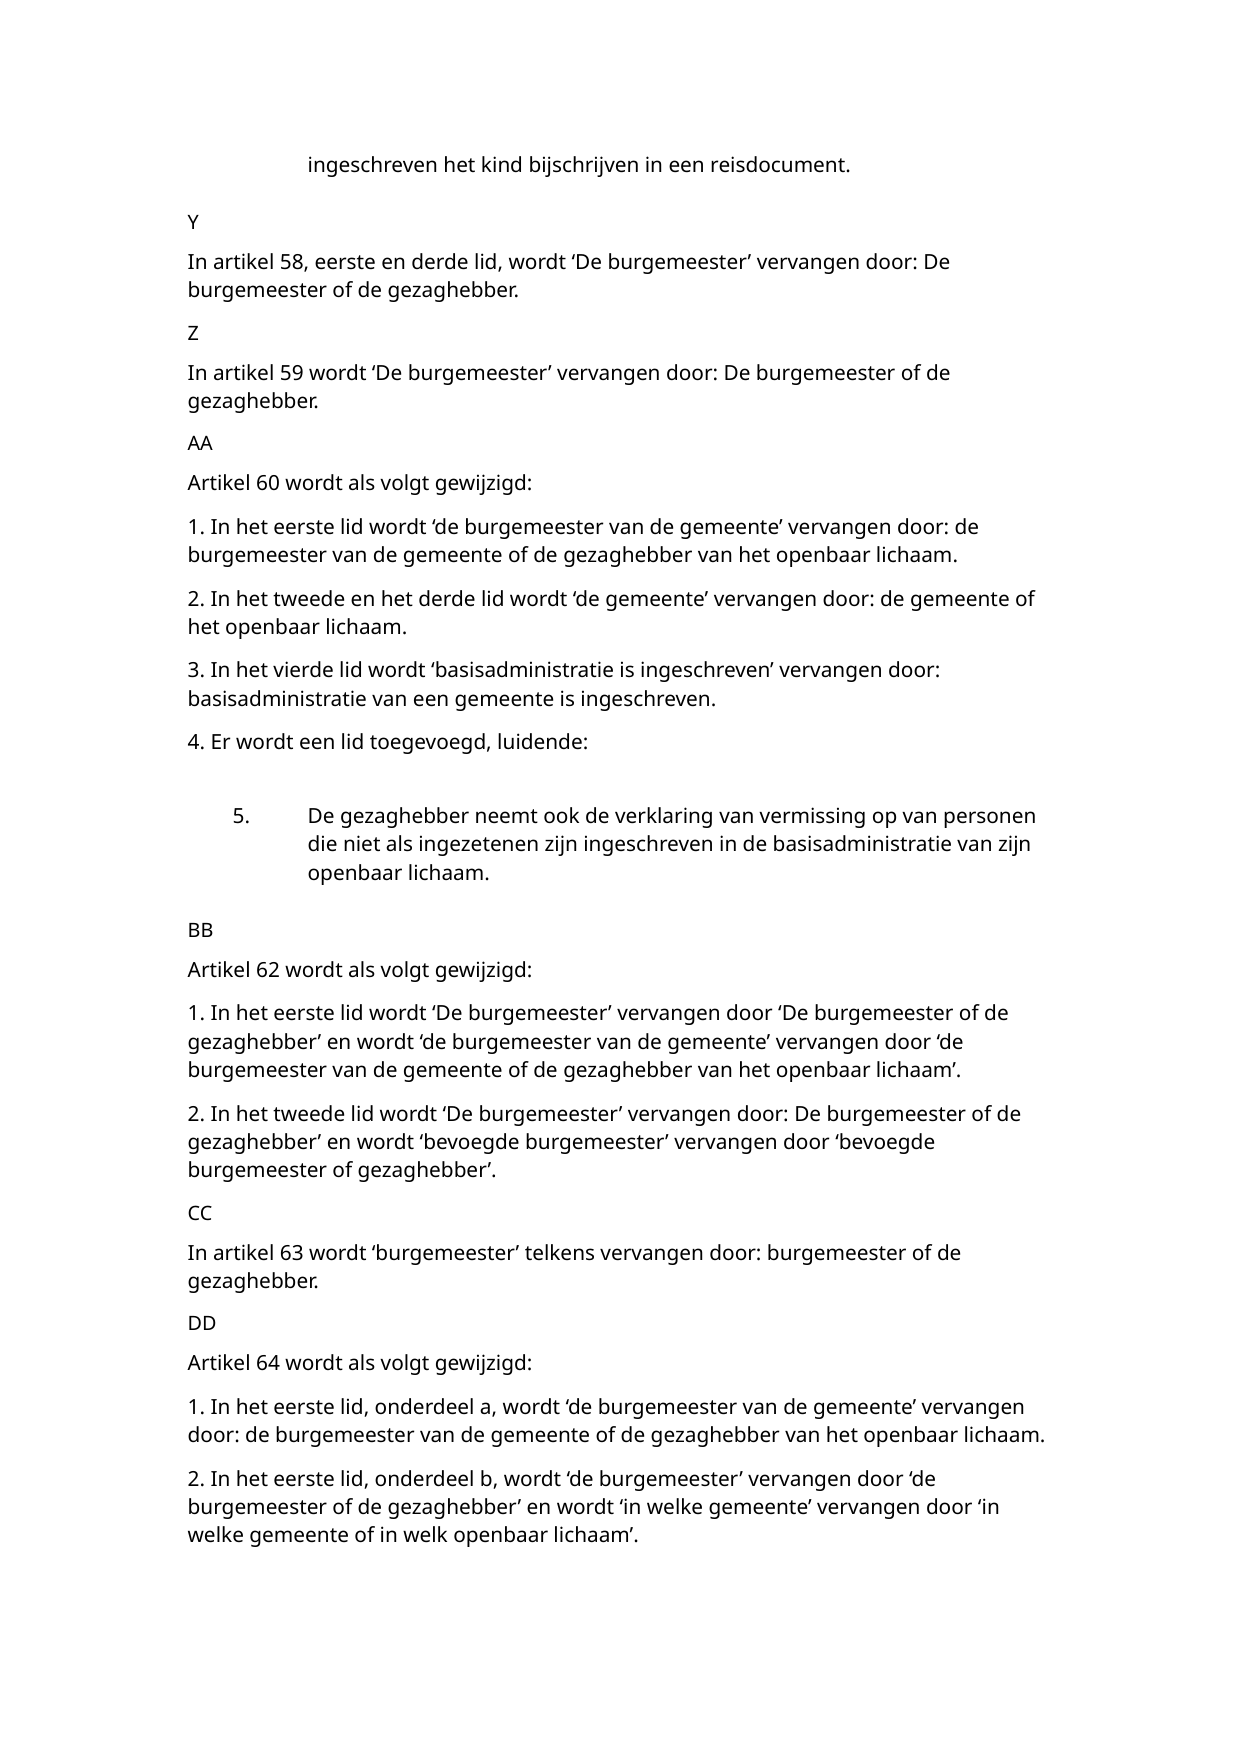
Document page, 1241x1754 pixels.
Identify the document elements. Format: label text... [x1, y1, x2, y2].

text Artikel 64 wordt als volgt gewijzigd: [187, 1348, 1053, 1377]
list ingeschreven het kind bijschrijven in een reisdocument. [232, 150, 1053, 178]
text 2. In het eerste lid, onderdeel b, wordt ‘de burgemeester’ vervangen door ‘de burgemeester of de gezaghebber’ en wordt ‘in welke gemeente’ vervangen door ‘in welke gemeente of in welk openbaar lichaam’. [187, 1464, 1053, 1549]
text Y [187, 208, 1053, 235]
text 4. Er wordt een lid toegevoegd, luidende: [187, 727, 1053, 756]
text 3. In het vierde lid wordt ‘basisadministratie is ingeschreven’ vervangen door: basisadministratie van een gemeente is ingeschreven. [187, 656, 1053, 712]
text Z [187, 319, 1053, 346]
text 1. In het eerste lid wordt ‘de burgemeester van de gemeente’ vervangen door: de burgemeester van de gemeente of de gezaghebber van het openbaar lichaam. [187, 512, 1053, 569]
text 1. In het eerste lid wordt ‘De burgemeester’ vervangen door ‘De burgemeester of de gezaghebber’ en wordt ‘de burgemeester van de gemeente’ vervangen door ‘de burgemeester van de gemeente of de gezaghebber van het openbaar lichaam’. [187, 998, 1053, 1084]
text In artikel 59 wordt ‘De burgemeester’ vervangen door: De burgemeester of de gezaghebber. [187, 358, 1053, 415]
text Artikel 62 wordt als volgt gewijzigd: [187, 955, 1053, 983]
text 2. In het tweede en het derde lid wordt ‘de gemeente’ vervangen door: de gemeente of het openbaar lichaam. [187, 584, 1053, 641]
text Artikel 60 wordt als volgt gewijzigd: [187, 468, 1053, 497]
text BB [187, 916, 1053, 943]
text In artikel 58, eerste en derde lid, wordt ‘De burgemeester’ vervangen door: De burgemeester of de gezaghebber. [187, 247, 1053, 304]
text CC [187, 1199, 1053, 1226]
text In artikel 63 wordt ‘burgemeester’ telkens vervangen door: burgemeester of de gezaghebber. [187, 1238, 1053, 1295]
list De gezaghebber neemt ook de verklaring van vermissing op van personen die niet als ingezetenen zijn ingeschreven in de basisadministratie van zijn openbaar lichaam. [232, 801, 1053, 886]
text AA [187, 430, 1053, 457]
text DD [187, 1310, 1053, 1337]
text 1. In het eerste lid, onderdeel a, wordt ‘de burgemeester van de gemeente’ vervangen door: de burgemeester van de gemeente of de gezaghebber van het openbaar lichaam. [187, 1392, 1053, 1449]
text 2. In het tweede lid wordt ‘De burgemeester’ vervangen door: De burgemeester of de gezaghebber’ en wordt ‘bevoegde burgemeester’ vervangen door ‘bevoegde burgemeester of gezaghebber’. [187, 1099, 1053, 1184]
